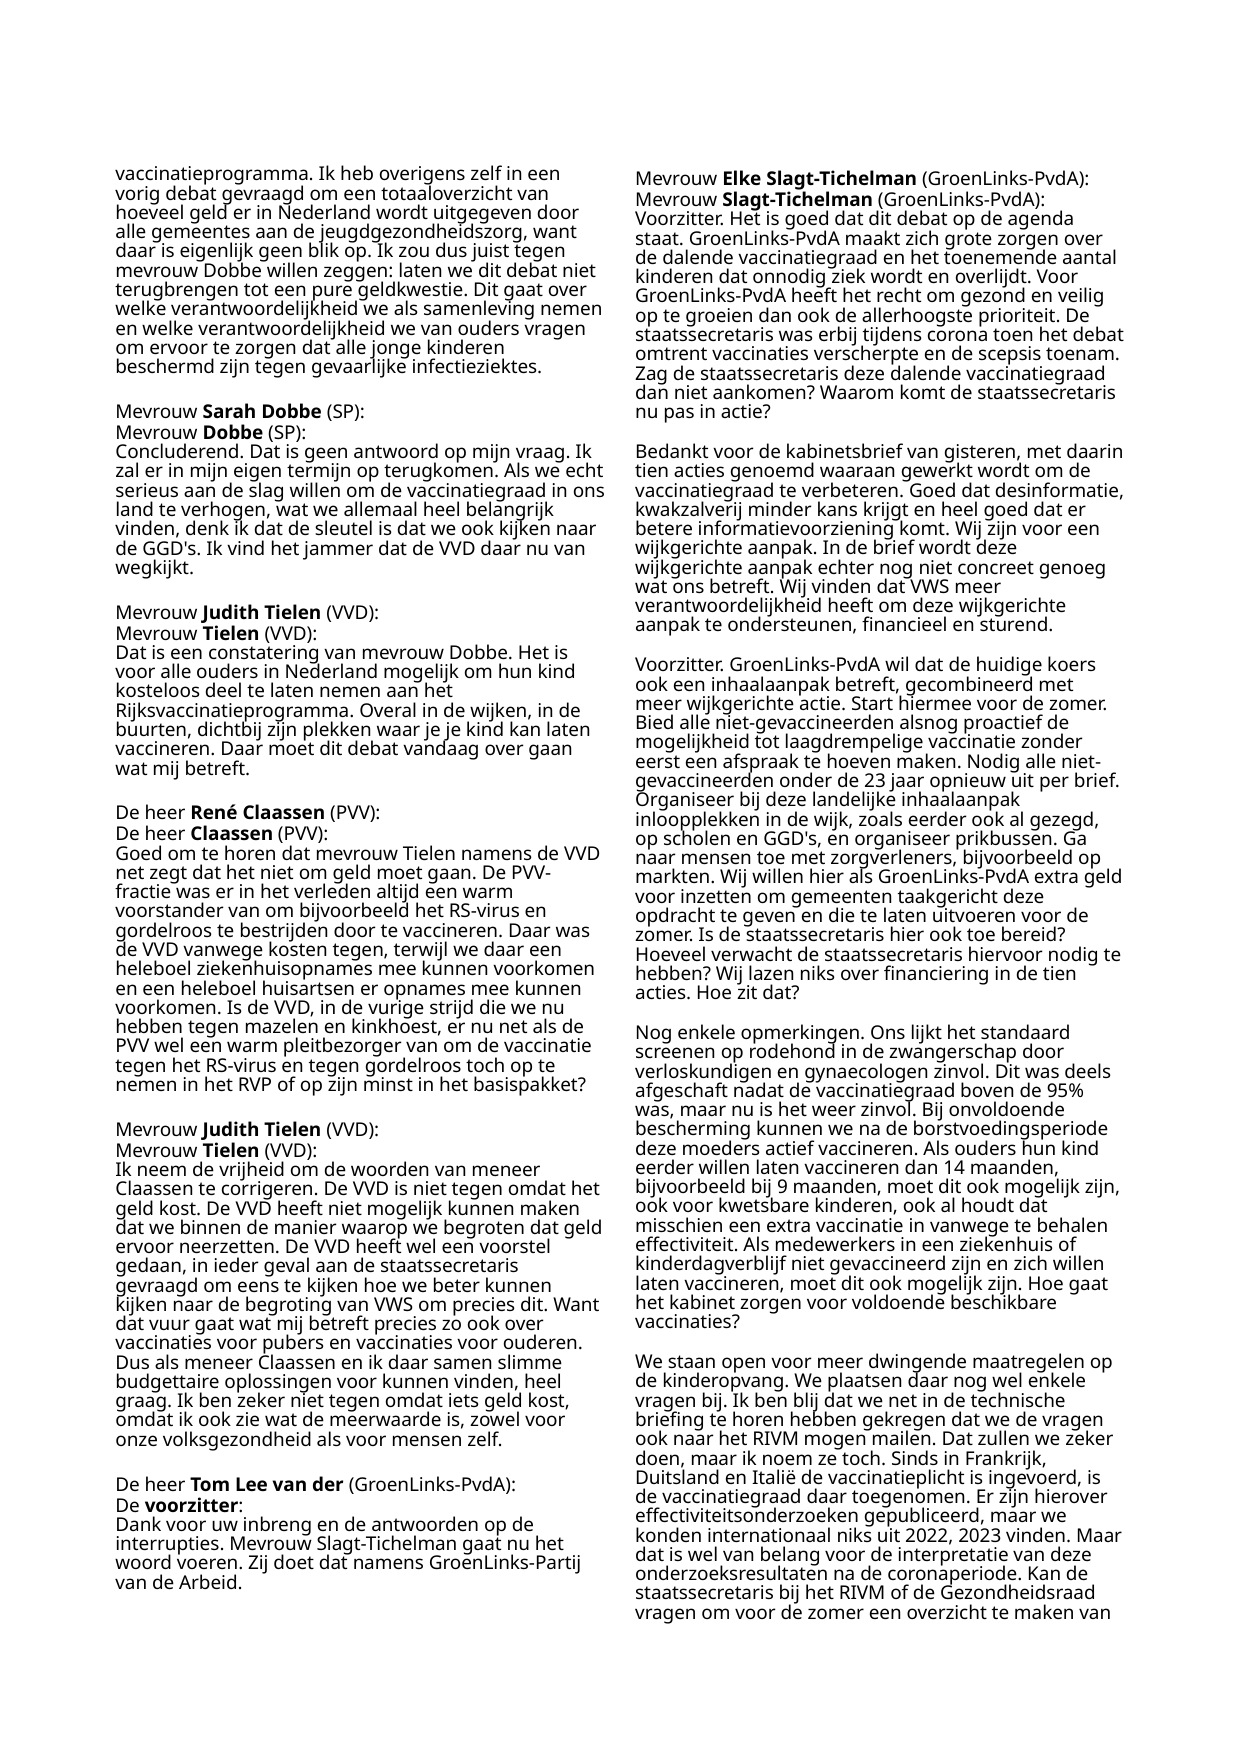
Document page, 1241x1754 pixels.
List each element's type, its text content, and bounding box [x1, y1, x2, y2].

text Mevrouw Tielen (VVD): [115, 1142, 605, 1161]
text Dank voor uw inbreng en de antwoorden op de interrupties. Mevrouw Slagt-Tichelman gaat nu het woord voeren. Zij doet dat namens GroenLinks-Partij van de Arbeid. [115, 1516, 605, 1593]
text Ik neem de vrijheid om de woorden van meneer Claassen te corrigeren. De VVD is niet tegen omdat het geld kost. De VVD heeft niet mogelijk kunnen maken dat we binnen de manier waarop we begroten dat geld ervoor neerzetten. De VVD heeft wel een voorstel gedaan, in ieder geval aan de staatssecretaris gevraagd om eens te kijken hoe we beter kunnen kijken naar de begroting van VWS om precies dit. Want dat vuur gaat wat mij betreft precies zo ook over vaccinaties voor pubers en vaccinaties voor ouderen. Dus als meneer Claassen en ik daar samen slimme budgettaire oplossingen voor kunnen vinden, heel graag. Ik ben zeker niet tegen omdat iets geld kost, omdat ik ook zie wat de meerwaarde is, zowel voor onze volksgezondheid als voor mensen zelf. [115, 1161, 605, 1450]
text De heer René Claassen (PVV): [115, 799, 605, 825]
text De heer Tom Lee van der (GroenLinks-PvdA): [115, 1471, 605, 1497]
text Mevrouw Tielen (VVD): [115, 624, 605, 644]
text Concluderend. Dat is geen antwoord op mijn vraag. Ik zal er in mijn eigen termijn op terugkomen. Als we echt serieus aan de slag willen om de vaccinatiegraad in ons land te verhogen, wat we allemaal heel belangrijk vinden, denk ik dat de sleutel is dat we ook kijken naar de GGD's. Ik vind het jammer dat de VVD daar nu van wegkijkt. [115, 443, 605, 578]
text Bedankt voor de kabinetsbrief van gisteren, met daarin tien acties genoemd waaraan gewerkt wordt om de vaccinatiegraad te verbeteren. Goed dat desinformatie, kwakzalverij minder kans krijgt en heel goed dat er betere informatievoorziening komt. Wij zijn voor een wijkgerichte aanpak. In de brief wordt deze wijkgerichte aanpak echter nog niet concreet genoeg wat ons betreft. Wij vinden dat VWS meer verantwoordelijkheid heeft om deze wijkgerichte aanpak te ondersteunen, financieel en sturend. [635, 443, 1125, 636]
text vaccinatieprogramma. Ik heb overigens zelf in een vorig debat gevraagd om een totaaloverzicht van hoeveel geld er in Nederland wordt uitgegeven door alle gemeentes aan de jeugdgezondheidszorg, want daar is eigenlijk geen blik op. Ik zou dus juist tegen mevrouw Dobbe willen zeggen: laten we dit debat niet terugbrengen tot een pure geldkwestie. Dit gaat over welke verantwoordelijkheid we als samenleving nemen en welke verantwoordelijkheid we van ouders vragen om ervoor te zorgen dat alle jonge kinderen beschermd zijn tegen gevaarlijke infectieziektes. [115, 165, 605, 377]
text We staan open voor meer dwingende maatregelen op de kinderopvang. We plaatsen daar nog wel enkele vragen bij. Ik ben blij dat we net in de technische briefing te horen hebben gekregen dat we de vragen ook naar het RIVM mogen mailen. Dat zullen we zeker doen, maar ik noem ze toch. Sinds in Frankrijk, Duitsland en Italië de vaccinatieplicht is ingevoerd, is de vaccinatiegraad daar toegenomen. Er zijn hierover effectiviteitsonderzoeken gepubliceerd, maar we konden internationaal niks uit 2022, 2023 vinden. Maar dat is wel van belang voor de interpretatie van deze onderzoeksresultaten na de coronaperiode. Kan de staatssecretaris bij het RIVM of de Gezondheidsraad vragen om voor de zomer een overzicht te maken van [635, 1353, 1125, 1623]
text Mevrouw Sarah Dobbe (SP): [115, 398, 605, 424]
text De heer Claassen (PVV): [115, 825, 605, 844]
text Voorzitter. Het is goed dat dit debat op de agenda staat. GroenLinks-PvdA maakt zich grote zorgen over de dalende vaccinatiegraad en het toenemende aantal kinderen dat onnodig ziek wordt en overlijdt. Voor GroenLinks-PvdA heeft het recht om gezond en veilig op te groeien dan ook de allerhoogste prioriteit. De staatssecretaris was erbij tijdens corona toen het debat omtrent vaccinaties verscherpte en de scepsis toenam. Zag de staatssecretaris deze dalende vaccinatiegraad dan niet aankomen? Waarom komt de staatssecretaris nu pas in actie? [635, 210, 1125, 422]
text De voorzitter: [115, 1497, 605, 1516]
text Voorzitter. GroenLinks-PvdA wil dat de huidige koers ook een inhaalaanpak betreft, gecombineerd met meer wijkgerichte actie. Start hiermee voor de zomer. Bied alle niet-gevaccineerden alsnog proactief de mogelijkheid tot laagdrempelige vaccinatie zonder eerst een afspraak te hoeven maken. Nodig alle niet-gevaccineerden onder de 23 jaar opnieuw uit per brief. Organiseer bij deze landelijke inhaalaanpak inloopplekken in de wijk, zoals eerder ook al gezegd, op scholen en GGD's, en organiseer prikbussen. Ga naar mensen toe met zorgverleners, bijvoorbeeld op markten. Wij willen hier als GroenLinks-PvdA extra geld voor inzetten om gemeenten taakgericht deze opdracht te geven en die te laten uitvoeren voor de zomer. Is de staatssecretaris hier ook toe bereid? Hoeveel verwacht de staatssecretaris hiervoor nodig te hebben? Wij lazen niks over financiering in de tien acties. Hoe zit dat? [635, 656, 1125, 1003]
text Mevrouw Judith Tielen (VVD): [115, 599, 605, 624]
text Mevrouw Dobbe (SP): [115, 424, 605, 443]
text Goed om te horen dat mevrouw Tielen namens de VVD net zegt dat het niet om geld moet gaan. De PVV-fractie was er in het verleden altijd een warm voorstander van om bijvoorbeeld het RS-virus en gordelroos te bestrijden door te vaccineren. Daar was de VVD vanwege kosten tegen, terwijl we daar een heleboel ziekenhuisopnames mee kunnen voorkomen en een heleboel huisartsen er opnames mee kunnen voorkomen. Is de VVD, in de vurige strijd die we nu hebben tegen mazelen en kinkhoest, er nu net als de PVV wel een warm pleitbezorger van om de vaccinatie tegen het RS-virus en tegen gordelroos toch op te nemen in het RVP of op zijn minst in het basispakket? [115, 844, 605, 1095]
text Dat is een constatering van mevrouw Dobbe. Het is voor alle ouders in Nederland mogelijk om hun kind kosteloos deel te laten nemen aan het Rijksvaccinatieprogramma. Overal in de wijken, in de buurten, dichtbij zijn plekken waar je je kind kan laten vaccineren. Daar moet dit debat vandaag over gaan wat mij betreft. [115, 644, 605, 779]
text Mevrouw Judith Tielen (VVD): [115, 1116, 605, 1142]
text Nog enkele opmerkingen. Ons lijkt het standaard screenen op rodehond in de zwangerschap door verloskundigen en gynaecologen zinvol. Dit was deels afgeschaft nadat de vaccinatiegraad boven de 95% was, maar nu is het weer zinvol. Bij onvoldoende bescherming kunnen we na de borstvoedingsperiode deze moeders actief vaccineren. Als ouders hun kind eerder willen laten vaccineren dan 14 maanden, bijvoorbeeld bij 9 maanden, moet dit ook mogelijk zijn, ook voor kwetsbare kinderen, ook al houdt dat misschien een extra vaccinatie in vanwege te behalen effectiviteit. Als medewerkers in een ziekenhuis of kinderdagverblijf niet gevaccineerd zijn en zich willen laten vaccineren, moet dit ook mogelijk zijn. Hoe gaat het kabinet zorgen voor voldoende beschikbare vaccinaties? [635, 1024, 1125, 1332]
text Mevrouw Elke Slagt-Tichelman (GroenLinks-PvdA): [635, 165, 1125, 191]
text Mevrouw Slagt-Tichelman (GroenLinks-PvdA): [635, 191, 1125, 210]
